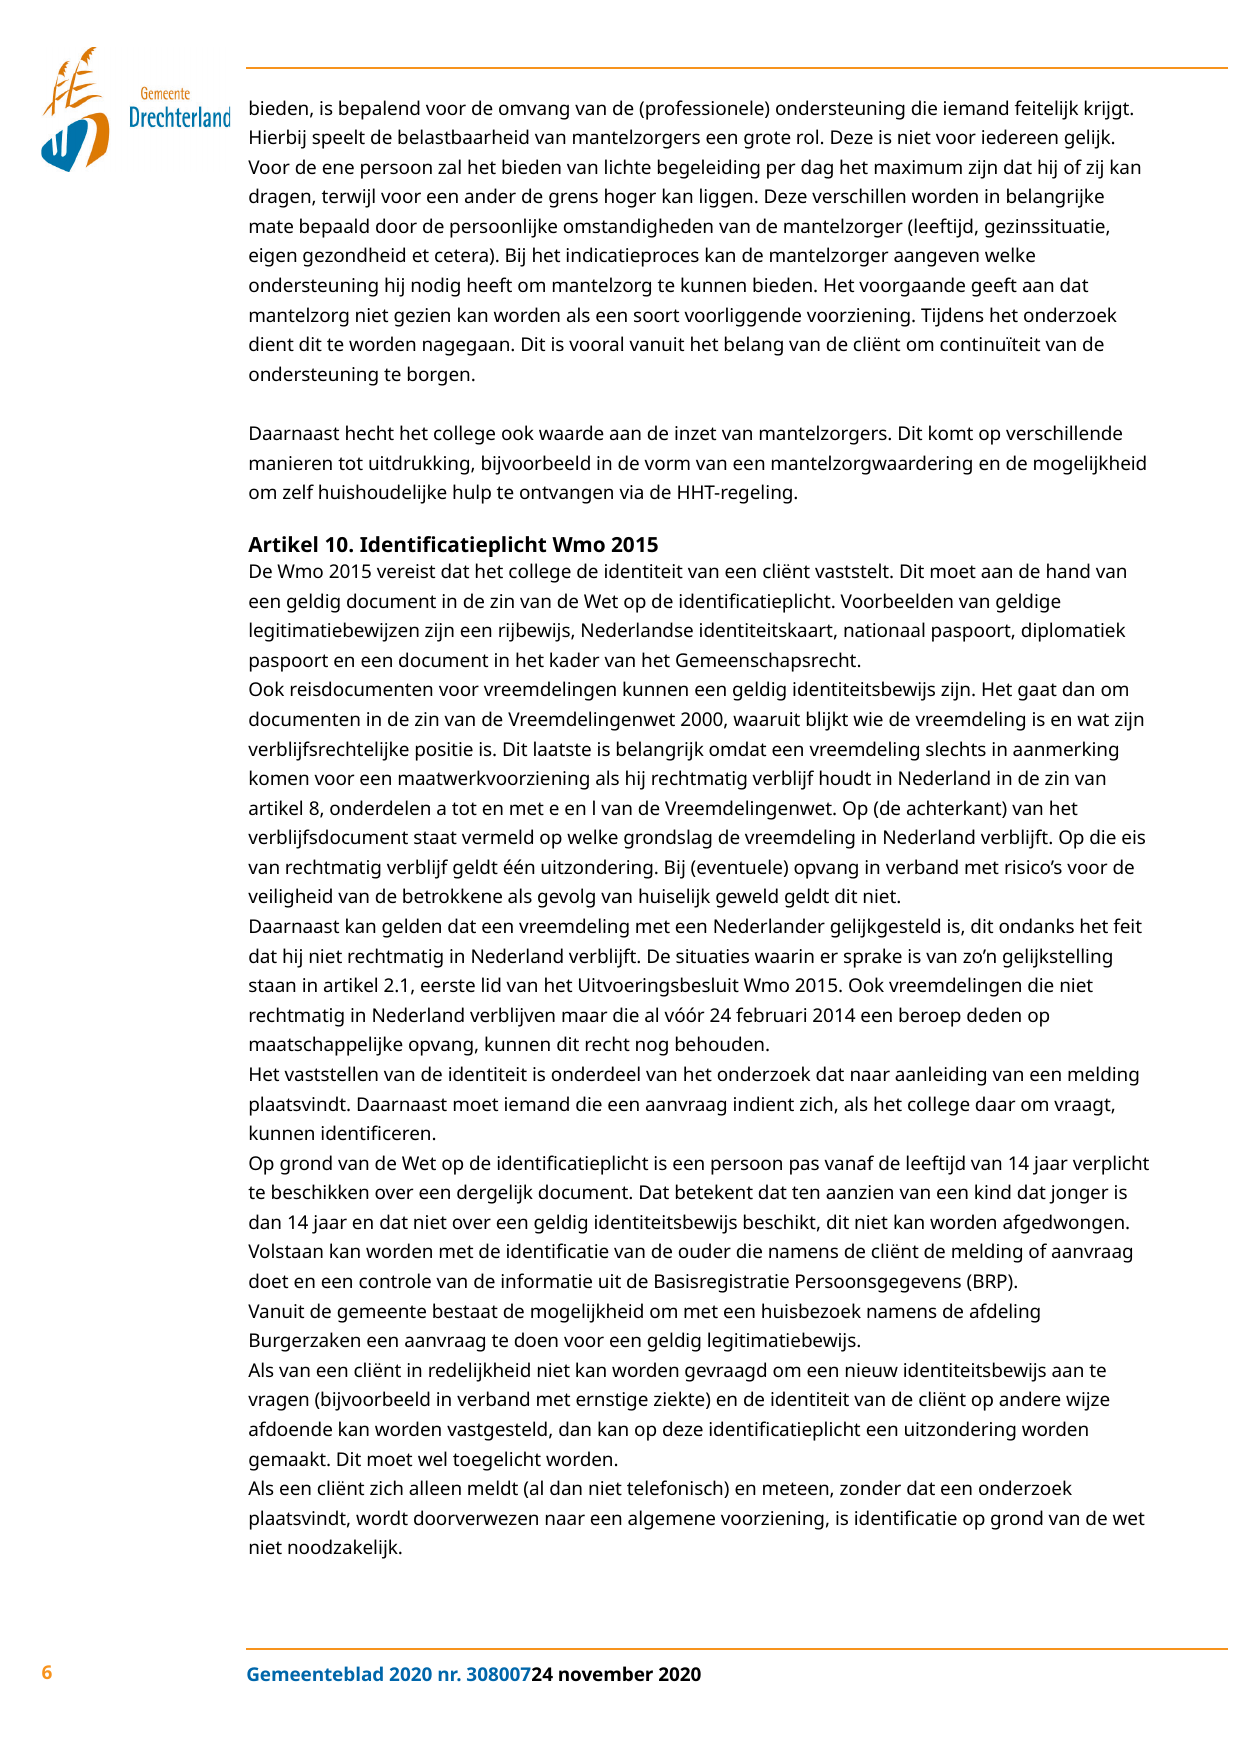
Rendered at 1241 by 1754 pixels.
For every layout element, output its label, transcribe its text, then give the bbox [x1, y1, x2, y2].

text Het vaststellen van de identiteit is onderdeel van het onderzoek dat naar aanleiding van een melding plaatsvindt. Daarnaast moet iemand die een aanvraag indient zich, als het college daar om vraagt, kunnen identificeren. [248, 1061, 1152, 1146]
text Als van een cliënt in redelijkheid niet kan worden gevraagd om een nieuw identiteitsbewijs aan te vragen (bijvoorbeeld in verband met ernstige ziekte) en de identiteit van de cliënt op andere wijze afdoende kan worden vastgesteld, dan kan op deze identificatieplicht een uitzondering worden gemaakt. Dit moet wel toegelicht worden. [248, 1357, 1152, 1471]
text Daarnaast hecht het college ook waarde aan de inzet van mantelzorgers. Dit komt op verschillende manieren tot uitdrukking, bijvoorbeeld in de vorm van een mantelzorgwaardering en de mogelijkheid om zelf huishoudelijke hulp te ontvangen via de HHT-regeling. [248, 420, 1152, 505]
text bieden, is bepalend voor de omvang van de (professionele) ondersteuning die iemand feitelijk krijgt. Hierbij speelt de belastbaarheid van mantelzorgers een grote rol. Deze is niet voor iedereen gelijk. Voor de ene persoon zal het bieden van lichte begeleiding per dag het maximum zijn dat hij of zij kan dragen, terwijl voor een ander de grens hoger kan liggen. Deze verschillen worden in belangrijke mate bepaald door de persoonlijke omstandigheden van de mantelzorger (leeftijd, gezinssituatie, eigen gezondheid et cetera). Bij het indicatieproces kan de mantelzorger aangeven welke ondersteuning hij nodig heeft om mantelzorg te kunnen bieden. Het voorgaande geeft aan dat mantelzorg niet gezien kan worden als een soort voorliggende voorziening. Tijdens het onderzoek dient dit te worden nagegaan. Dit is vooral vanuit het belang van de cliënt om continuïteit van de ondersteuning te borgen. [248, 95, 1152, 387]
picture [41, 158, 64, 172]
picture [226, 115, 231, 124]
picture [41, 47, 231, 172]
text Op grond van de Wet op de identificatieplicht is een persoon pas vanaf de leeftijd van 14 jaar verplicht te beschikken over een dergelijk document. Dat betekent dat ten aanzien van een kind dat jonger is dan 14 jaar en dat niet over een geldig identiteitsbewijs beschikt, dit niet kan worden afgedwongen. Volstaan kan worden met de identificatie van de ouder die namens de cliënt de melding of aanvraag doet en een controle van de informatie uit de Basisregistratie Persoonsgegevens (BRP). [248, 1150, 1152, 1294]
text De Wmo 2015 vereist dat het college de identiteit van een cliënt vaststelt. Dit moet aan de hand van een geldig document in de zin van de Wet op de identificatieplicht. Voorbeelden van geldige legitimatiebewijzen zijn een rijbewijs, Nederlandse identiteitskaart, nationaal paspoort, diplomatiek paspoort en een document in het kader van het Gemeenschapsrecht. [248, 558, 1152, 673]
text Daarnaast kan gelden dat een vreemdeling met een Nederlander gelijkgesteld is, dit ondanks het feit dat hij niet rechtmatig in Nederland verblijft. De situaties waarin er sprake is van zo’n gelijkstelling staan in artikel 2.1, eerste lid van het Uitvoeringsbesluit Wmo 2015. Ook vreemdelingen die niet rechtmatig in Nederland verblijven maar die al vóór 24 februari 2014 een beroep deden op maatschappelijke opvang, kunnen dit recht nog behouden. [248, 913, 1152, 1057]
text Als een cliënt zich alleen meldt (al dan niet telefonisch) en meteen, zonder dat een onderzoek plaatsvindt, wordt doorverwezen naar een algemene voorziening, is identificatie op grond van de wet niet noodzakelijk. [248, 1475, 1152, 1560]
text Artikel 10. Identificatieplicht Wmo 2015 [248, 530, 1152, 558]
text Vanuit de gemeente bestaat de mogelijkheid om met een huisbezoek namens de afdeling Burgerzaken een aanvraag te doen voor een geldig legitimatiebewijs. [248, 1298, 1152, 1353]
text Ook reisdocumenten voor vreemdelingen kunnen een geldig identiteitsbewijs zijn. Het gaat dan om documenten in de zin van de Vreemdelingenwet 2000, waaruit blijkt wie de vreemdeling is en wat zijn verblijfsrechtelijke positie is. Dit laatste is belangrijk omdat een vreemdeling slechts in aanmerking komen voor een maatwerkvoorziening als hij rechtmatig verblijf houdt in Nederland in de zin van artikel 8, onderdelen a tot en met e en l van de Vreemdelingenwet. Op (de achterkant) van het verblijfsdocument staat vermeld op welke grondslag de vreemdeling in Nederland verblijft. Op die eis van rechtmatig verblijf geldt één uitzondering. Bij (eventuele) opvang in verband met risico’s voor de veiligheid van de betrokkene als gevolg van huiselijk geweld geldt dit niet. [248, 677, 1152, 909]
